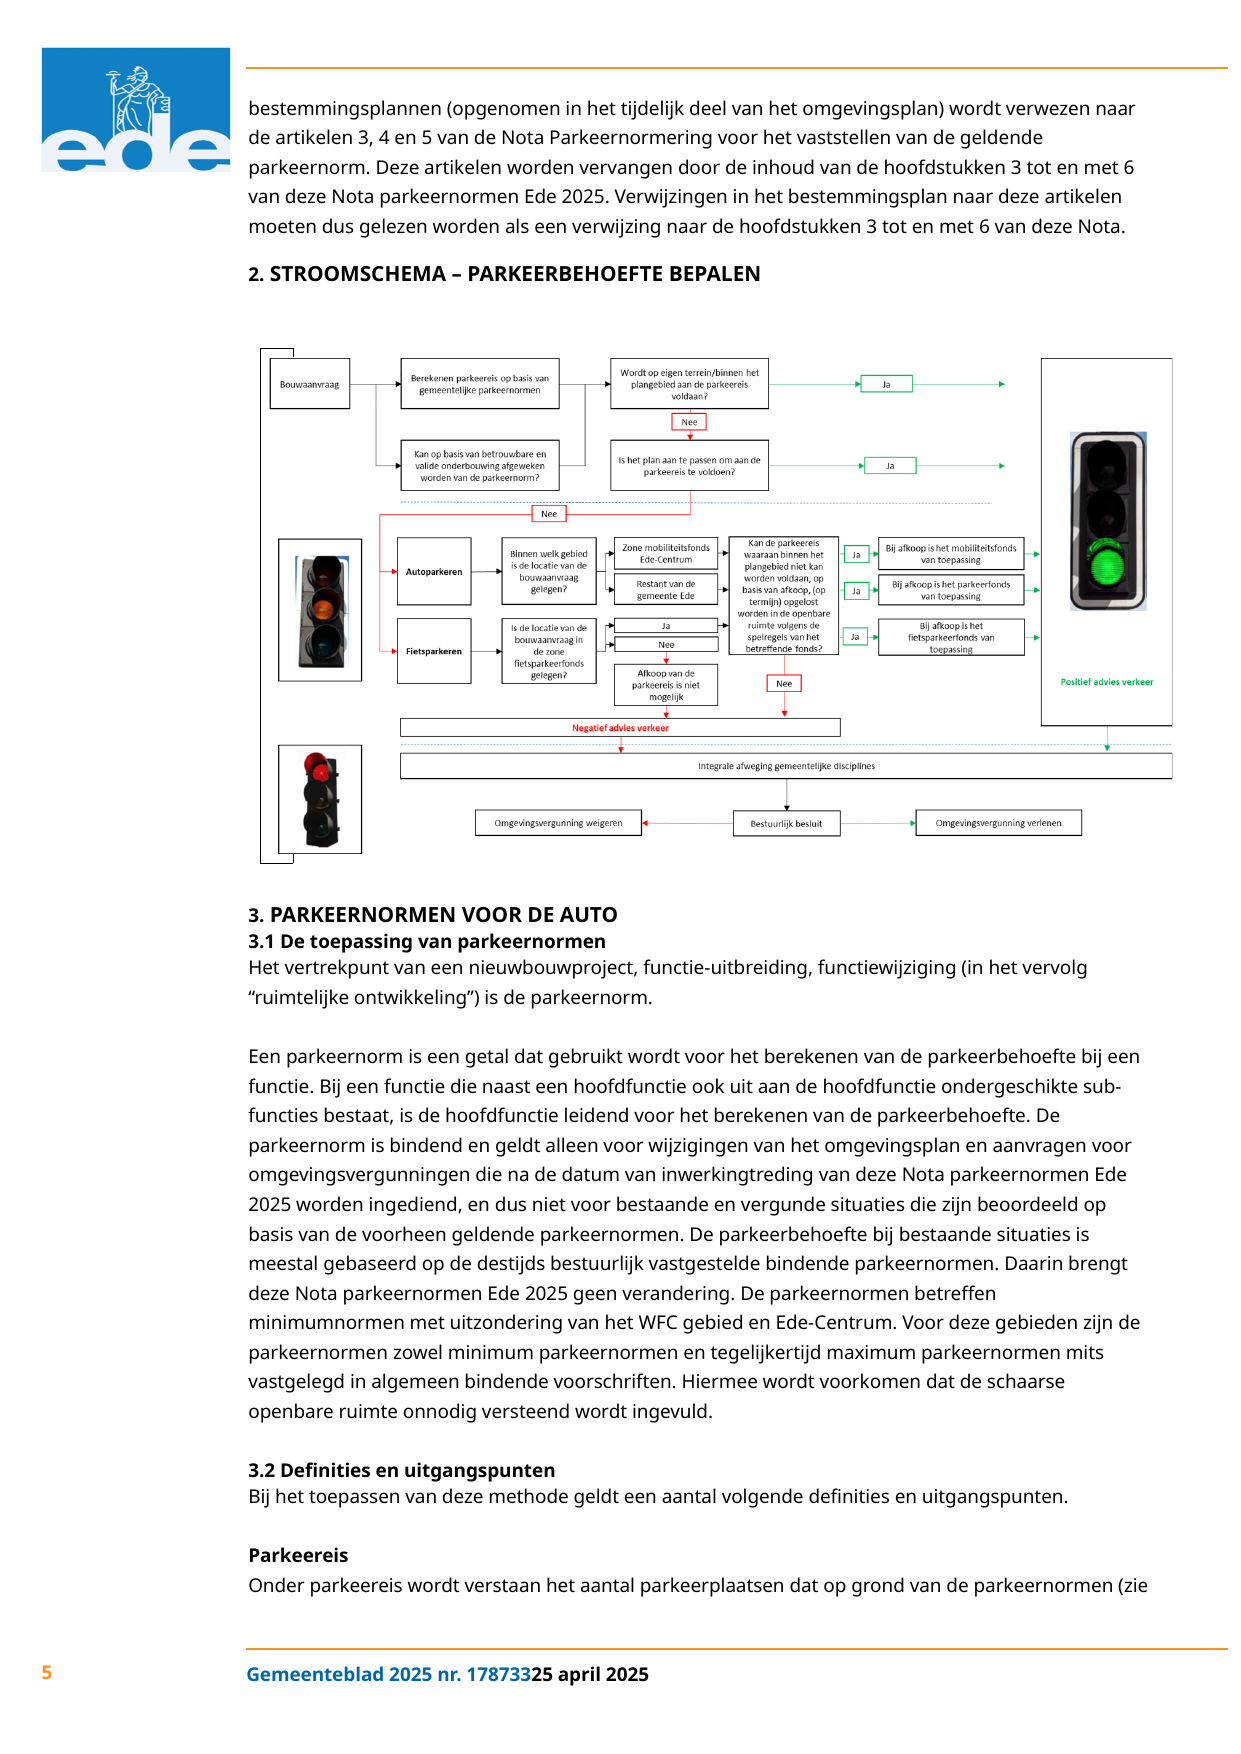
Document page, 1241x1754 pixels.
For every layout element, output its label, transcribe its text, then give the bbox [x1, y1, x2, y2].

picture [41, 47, 231, 172]
text Bij het toepassen van deze methode geldt een aantal volgende definities en uitgangspunten. [248, 1483, 1152, 1509]
text Parkeereis [248, 1542, 1152, 1568]
text Onder parkeereis wordt verstaan het aantal parkeerplaatsen dat op grond van de parkeernormen (zie [248, 1572, 1152, 1598]
text 3.2 Definities en uitgangspunten [248, 1457, 1152, 1483]
text 3. PARKEERNORMEN VOOR DE AUTO [248, 900, 1152, 929]
text bestemmingsplannen (opgenomen in het tijdelijk deel van het omgevingsplan) wordt verwezen naar de artikelen 3, 4 en 5 van de Nota Parkeernormering voor het vaststellen van de geldende parkeernorm. Deze artikelen worden vervangen door de inhoud van de hoofdstukken 3 tot en met 6 van deze Nota parkeernormen Ede 2025. Verwijzingen in het bestemmingsplan naar deze artikelen moeten dus gelezen worden als een verwijzing naar de hoofdstukken 3 tot en met 6 van deze Nota. [248, 95, 1152, 239]
text Een parkeernorm is een getal dat gebruikt wordt voor het berekenen van de parkeerbehoefte bij een functie. Bij een functie die naast een hoofdfunctie ook uit aan de hoofdfunctie ondergeschikte sub-functies bestaat, is de hoofdfunctie leidend voor het berekenen van de parkeerbehoefte. De parkeernorm is bindend en geldt alleen voor wijzigingen van het omgevingsplan en aanvragen voor omgevingsvergunningen die na de datum van inwerkingtreding van deze Nota parkeernormen Ede 2025 worden ingediend, en dus niet voor bestaande en vergunde situaties die zijn beoordeeld op basis van de voorheen geldende parkeernormen. De parkeerbehoefte bij bestaande situaties is meestal gebaseerd op de destijds bestuurlijk vastgestelde bindende parkeernormen. Daarin brengt deze Nota parkeernormen Ede 2025 geen verandering. De parkeernormen betreffen minimumnormen met uitzondering van het WFC gebied en Ede-Centrum. Voor deze gebieden zijn de parkeernormen zowel minimum parkeernormen en tegelijkertijd maximum parkeernormen mits vastgelegd in algemeen bindende voorschriften. Hiermee wordt voorkomen dat de schaarse openbare ruimte onnodig versteend wordt ingevuld. [248, 1043, 1152, 1424]
text 2. STROOMSCHEMA – PARKEERBEHOEFTE BEPALEN [248, 259, 1152, 287]
picture [268, 357, 1173, 854]
text Het vertrekpunt van een nieuwbouwproject, functie-uitbreiding, functiewijziging (in het vervolg “ruimtelijke ontwikkeling”) is de parkeernorm. [248, 954, 1152, 1010]
text 3.1 De toepassing van parkeernormen [248, 929, 1152, 954]
